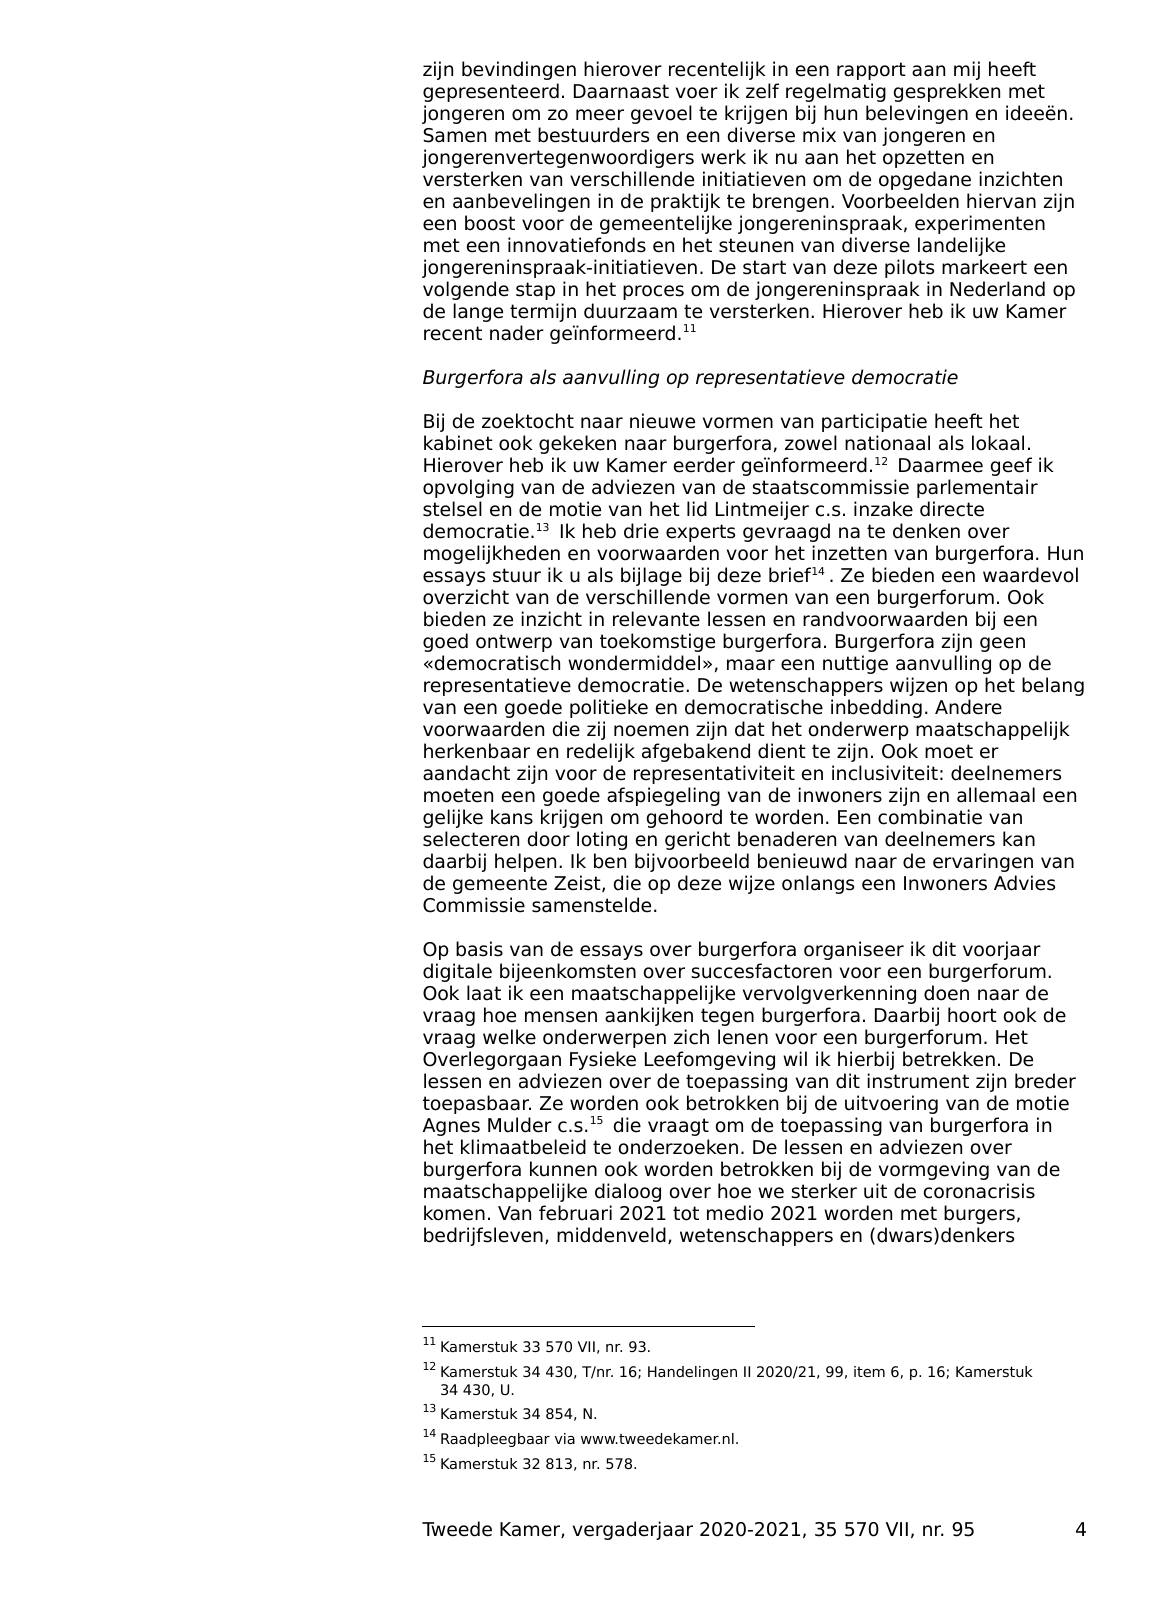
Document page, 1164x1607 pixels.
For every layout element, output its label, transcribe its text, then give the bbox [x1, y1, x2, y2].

text Kamerstuk 34 854, N. [422, 1402, 1087, 1424]
text Kamerstuk 34 430, T/nr. 16; Handelingen II 2020/21, 99, item 6, p. 16; Kamerstuk 34 430, U. [422, 1360, 1087, 1399]
text Bij de zoektocht naar nieuwe vormen van participatie heeft het kabinet ook gekeken naar burgerfora, zowel nationaal als lokaal. Hierover heb ik uw Kamer eerder geïnformeerd. Daarmee geef ik opvolging van de adviezen van de staatscommissie parlementair stelsel en de motie van het lid Lintmeijer c.s. inzake directe democratie. Ik heb drie experts gevraagd na te denken over mogelijkheden en voorwaarden voor het inzetten van burgerfora. Hun essays stuur ik u als bijlage bij deze brief. Ze bieden een waardevol overzicht van de verschillende vormen van een burgerforum. Ook bieden ze inzicht in relevante lessen en randvoorwaarden bij een goed ontwerp van toekomstige burgerfora. Burgerfora zijn geen «democratisch wondermiddel», maar een nuttige aanvulling op de representatieve democratie. De wetenschappers wijzen op het belang van een goede politieke en democratische inbedding. Andere voorwaarden die zij noemen zijn dat het onderwerp maatschappelijk herkenbaar en redelijk afgebakend dient te zijn. Ook moet er aandacht zijn voor de representativiteit en inclusiviteit: deelnemers moeten een goede afspiegeling van de inwoners zijn en allemaal een gelijke kans krijgen om gehoord te worden. Een combinatie van selecteren door loting en gericht benaderen van deelnemers kan daarbij helpen. Ik ben bijvoorbeeld benieuwd naar de ervaringen van de gemeente Zeist, die op deze wijze onlangs een Inwoners Advies Commissie samenstelde. [422, 411, 1087, 917]
text Op basis van de essays over burgerfora organiseer ik dit voorjaar digitale bijeenkomsten over succesfactoren voor een burgerforum. Ook laat ik een maatschappelijke vervolgverkenning doen naar de vraag hoe mensen aankijken tegen burgerfora. Daarbij hoort ook de vraag welke onderwerpen zich lenen voor een burgerforum. Het Overlegorgaan Fysieke Leefomgeving wil ik hierbij betrekken. De lessen en adviezen over de toepassing van dit instrument zijn breder toepasbaar. Ze worden ook betrokken bij de uitvoering van de motie Agnes Mulder c.s. die vraagt om de toepassing van burgerfora in het klimaatbeleid te onderzoeken. De lessen en adviezen over burgerfora kunnen ook worden betrokken bij de vormgeving van de maatschappelijke dialoog over hoe we sterker uit de coronacrisis komen. Van februari 2021 tot medio 2021 worden met burgers, bedrijfsleven, middenveld, wetenschappers en (dwars)denkers [422, 939, 1087, 1247]
text Kamerstuk 32 813, nr. 578. [422, 1452, 1087, 1474]
text Kamerstuk 33 570 VII, nr. 93. [422, 1335, 1087, 1357]
subtitle Burgerfora als aanvulling op representatieve democratie [422, 367, 1087, 389]
text zijn bevindingen hierover recentelijk in een rapport aan mij heeft gepresenteerd. Daarnaast voer ik zelf regelmatig gesprekken met jongeren om zo meer gevoel te krijgen bij hun belevingen en ideeën. Samen met bestuurders en een diverse mix van jongeren en jongerenvertegenwoordigers werk ik nu aan het opzetten en versterken van verschillende initiatieven om de opgedane inzichten en aanbevelingen in de praktijk te brengen. Voorbeelden hiervan zijn een boost voor de gemeentelijke jongereninspraak, experimenten met een innovatiefonds en het steunen van diverse landelijke jongereninspraak-initiatieven. De start van deze pilots markeert een volgende stap in het proces om de jongereninspraak in Nederland op de lange termijn duurzaam te versterken. Hierover heb ik uw Kamer recent nader geïnformeerd. [422, 59, 1087, 345]
text Raadpleegbaar via www.tweedekamer.nl. [422, 1427, 1087, 1449]
